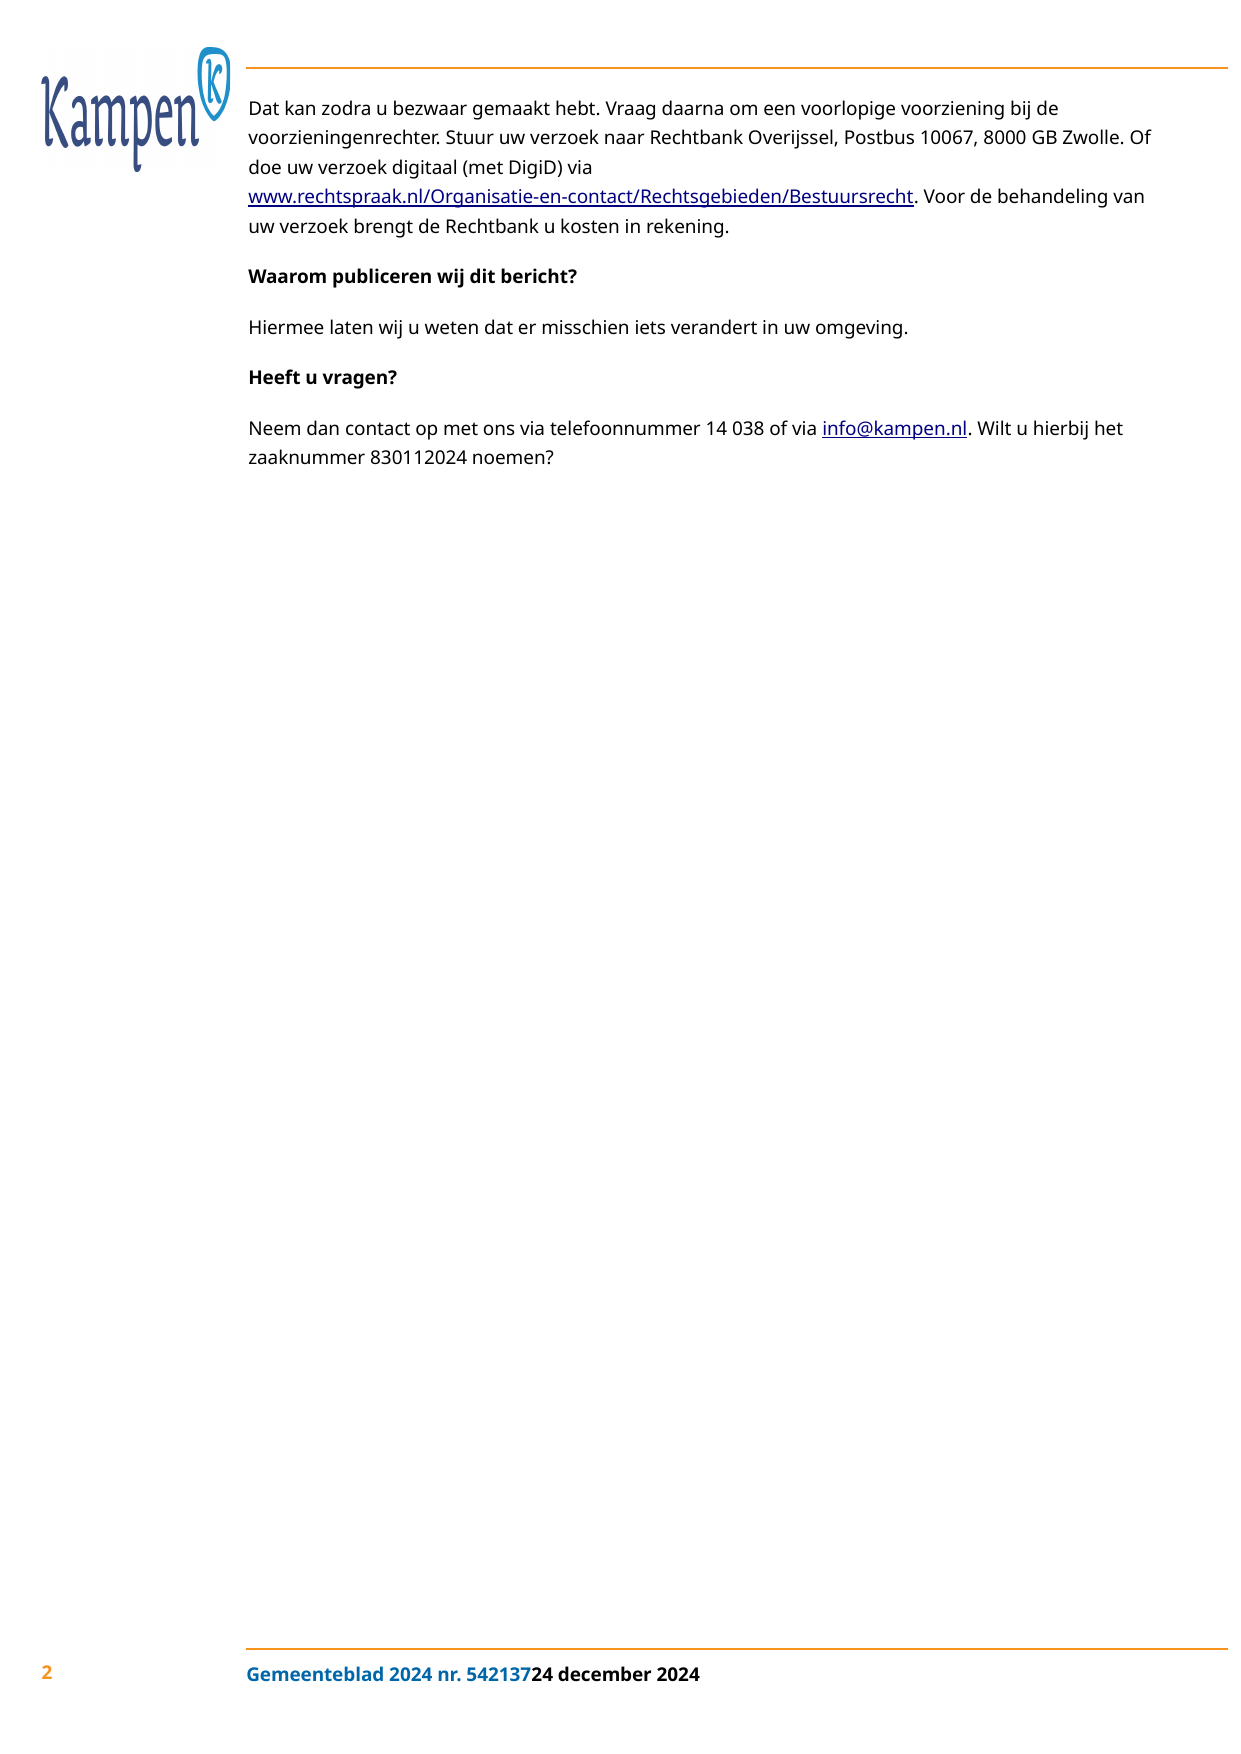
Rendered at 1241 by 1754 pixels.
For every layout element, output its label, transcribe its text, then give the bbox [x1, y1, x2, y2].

text Heeft u vragen? [248, 364, 1152, 390]
text Hiermee laten wij u weten dat er misschien iets verandert in uw omgeving. [248, 314, 1152, 340]
text Dat kan zodra u bezwaar gemaakt hebt. Vraag daarna om een voorlopige voorziening bij de voorzieningenrechter. Stuur uw verzoek naar Rechtbank Overijssel, Postbus 10067, 8000 GB Zwolle. Of doe uw verzoek digitaal (met DigiD) via www.rechtspraak.nl/Organisatie-en-contact/Rechtsgebieden/Bestuursrecht. Voor de behandeling van uw verzoek brengt de Rechtbank u kosten in rekening. [248, 95, 1152, 239]
text Neem dan contact op met ons via telefoonnummer 14 038 of via info@kampen.nl. Wilt u hierbij het zaaknummer 830112024 noemen? [248, 415, 1152, 470]
text Waarom publiceren wij dit bericht? [248, 263, 1152, 289]
picture [41, 47, 231, 172]
